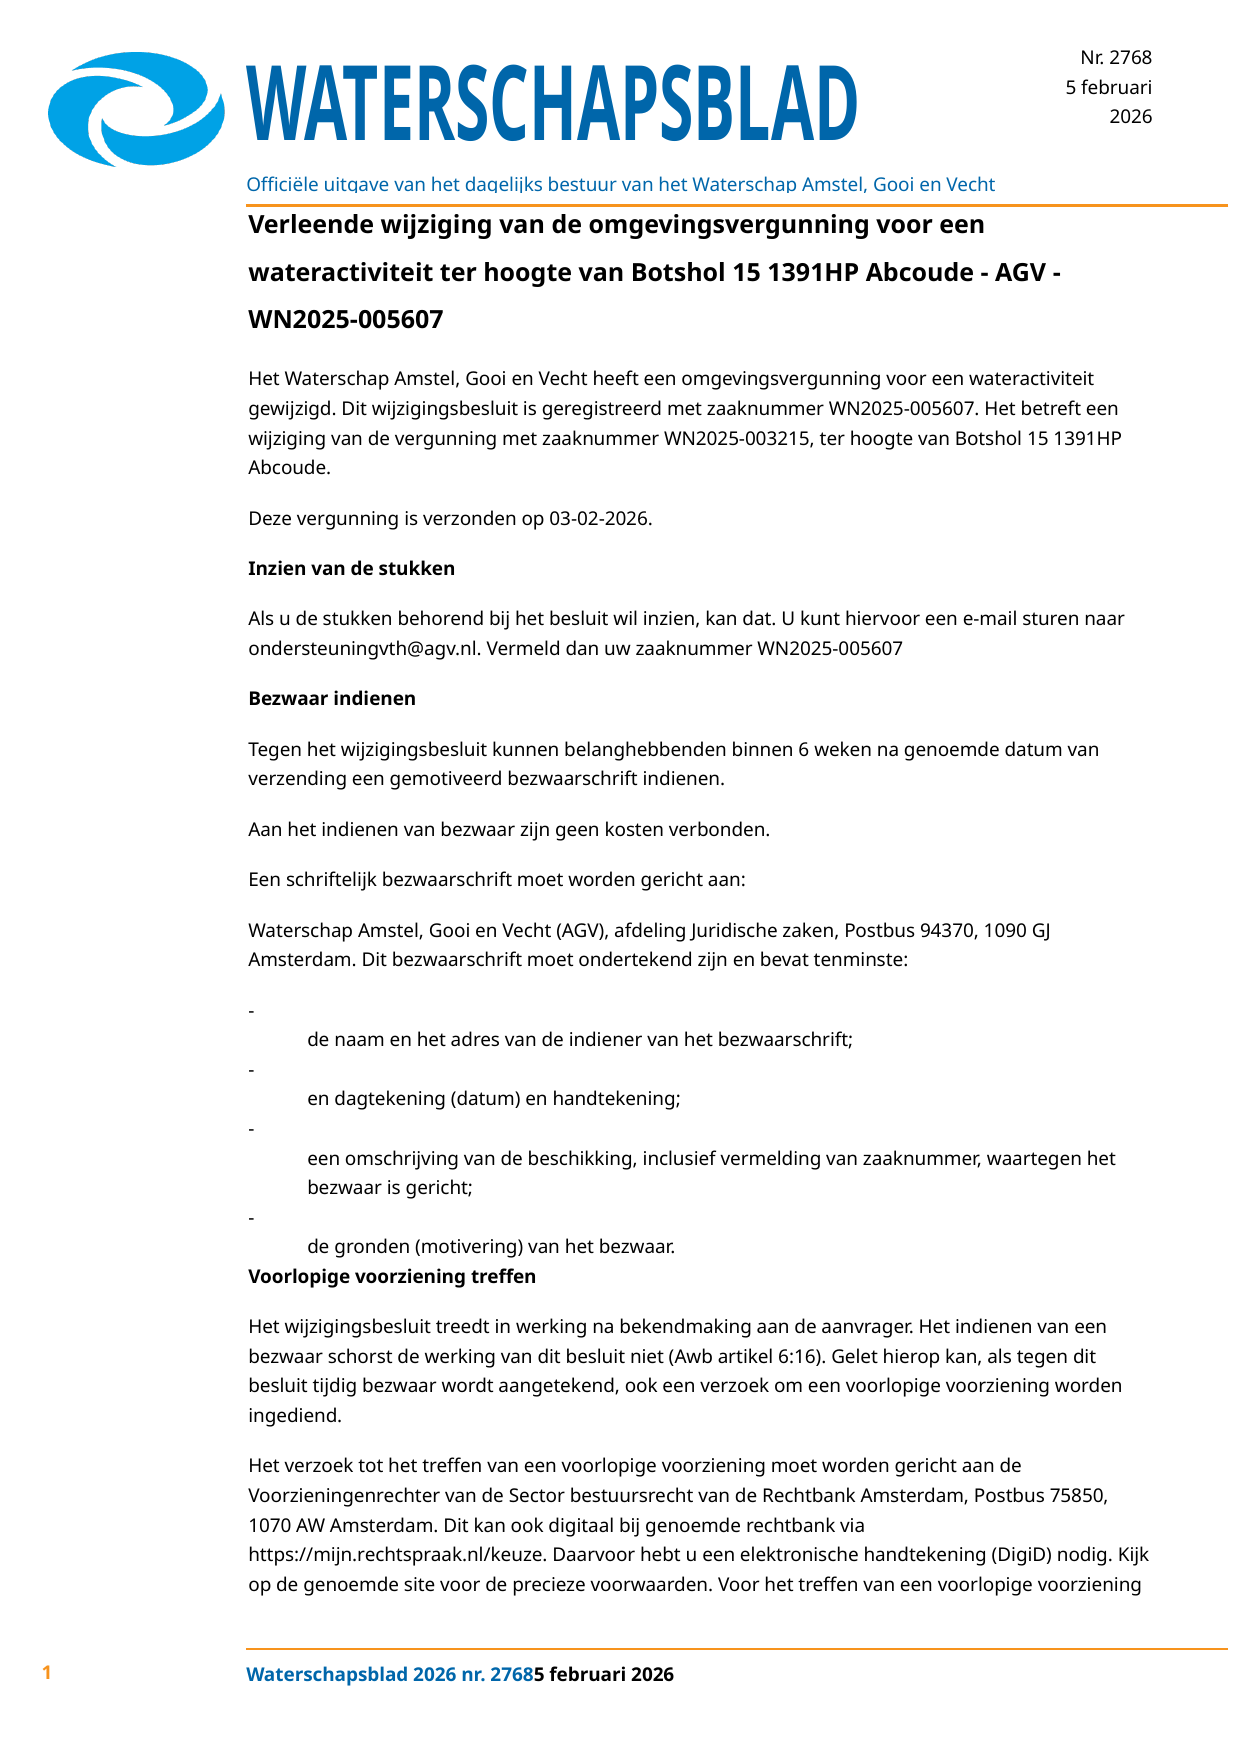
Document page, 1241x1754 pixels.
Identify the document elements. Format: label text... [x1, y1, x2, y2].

list de gronden (motivering) van het bezwaar. [248, 1233, 1152, 1259]
text Een schriftelijk bezwaarschrift moet worden gericht aan: [248, 866, 1152, 892]
list de naam en het adres van de indiener van het bezwaarschrift; [248, 1026, 1152, 1052]
text Verleende wijziging van de omgevingsvergunning voor een wateractiviteit ter hoogte van Botshol 15 1391HP Abcoude - AGV - WN2025-005607 [248, 207, 1152, 336]
list en dagtekening (datum) en handtekening; [248, 1086, 1152, 1111]
text Tegen het wijzigingsbesluit kunnen belanghebbenden binnen 6 weken na genoemde datum van verzending een gemotiveerd bezwaarschrift indienen. [248, 736, 1152, 791]
text Het Waterschap Amstel, Gooi en Vecht heeft een omgevingsvergunning voor een wateractiviteit gewijzigd. Dit wijzigingsbesluit is geregistreerd met zaaknummer WN2025-005607. Het betreft een wijziging van de vergunning met zaaknummer WN2025-003215, ter hoogte van Botshol 15 1391HP Abcoude. [248, 366, 1152, 480]
text Het wijzigingsbesluit treedt in werking na bekendmaking aan de aanvrager. Het indienen van een bezwaar schorst de werking van dit besluit niet (Awb artikel 6:16). Gelet hierop kan, als tegen dit besluit tijdig bezwaar wordt aangetekend, ook een verzoek om een voorlopige voorziening worden ingediend. [248, 1313, 1152, 1428]
picture [41, 47, 231, 172]
text Bezwaar indienen [248, 686, 1152, 711]
text Als u de stukken behorend bij het besluit wil inzien, kan dat. U kunt hiervoor een e-mail sturen naar ondersteuningvth@agv.nl. Vermeld dan uw zaaknummer WN2025-005607 [248, 606, 1152, 661]
text Het verzoek tot het treffen van een voorlopige voorziening moet worden gericht aan de Voorzieningenrechter van de Sector bestuursrecht van de Rechtbank Amsterdam, Postbus 75850, 1070 AW Amsterdam. Dit kan ook digitaal bij genoemde rechtbank via https://mijn.rechtspraak.nl/keuze. Daarvoor hebt u een elektronische handtekening (DigiD) nodig. Kijk op de genoemde site voor de precieze voorwaarden. Voor het treffen van een voorlopige voorziening [248, 1453, 1152, 1597]
text Aan het indienen van bezwaar zijn geen kosten verbonden. [248, 816, 1152, 842]
list een omschrijving van de beschikking, inclusief vermelding van zaaknummer, waartegen het bezwaar is gericht; [248, 1145, 1152, 1200]
text Waterschap Amstel, Gooi en Vecht (AGV), afdeling Juridische zaken, Postbus 94370, 1090 GJ Amsterdam. Dit bezwaarschrift moet ondertekend zijn en bevat tenminste: [248, 917, 1152, 972]
text Deze vergunning is verzonden op 03-02-2026. [248, 505, 1152, 530]
text Inzien van de stukken [248, 555, 1152, 581]
text Voorlopige voorziening treffen [248, 1263, 1152, 1289]
